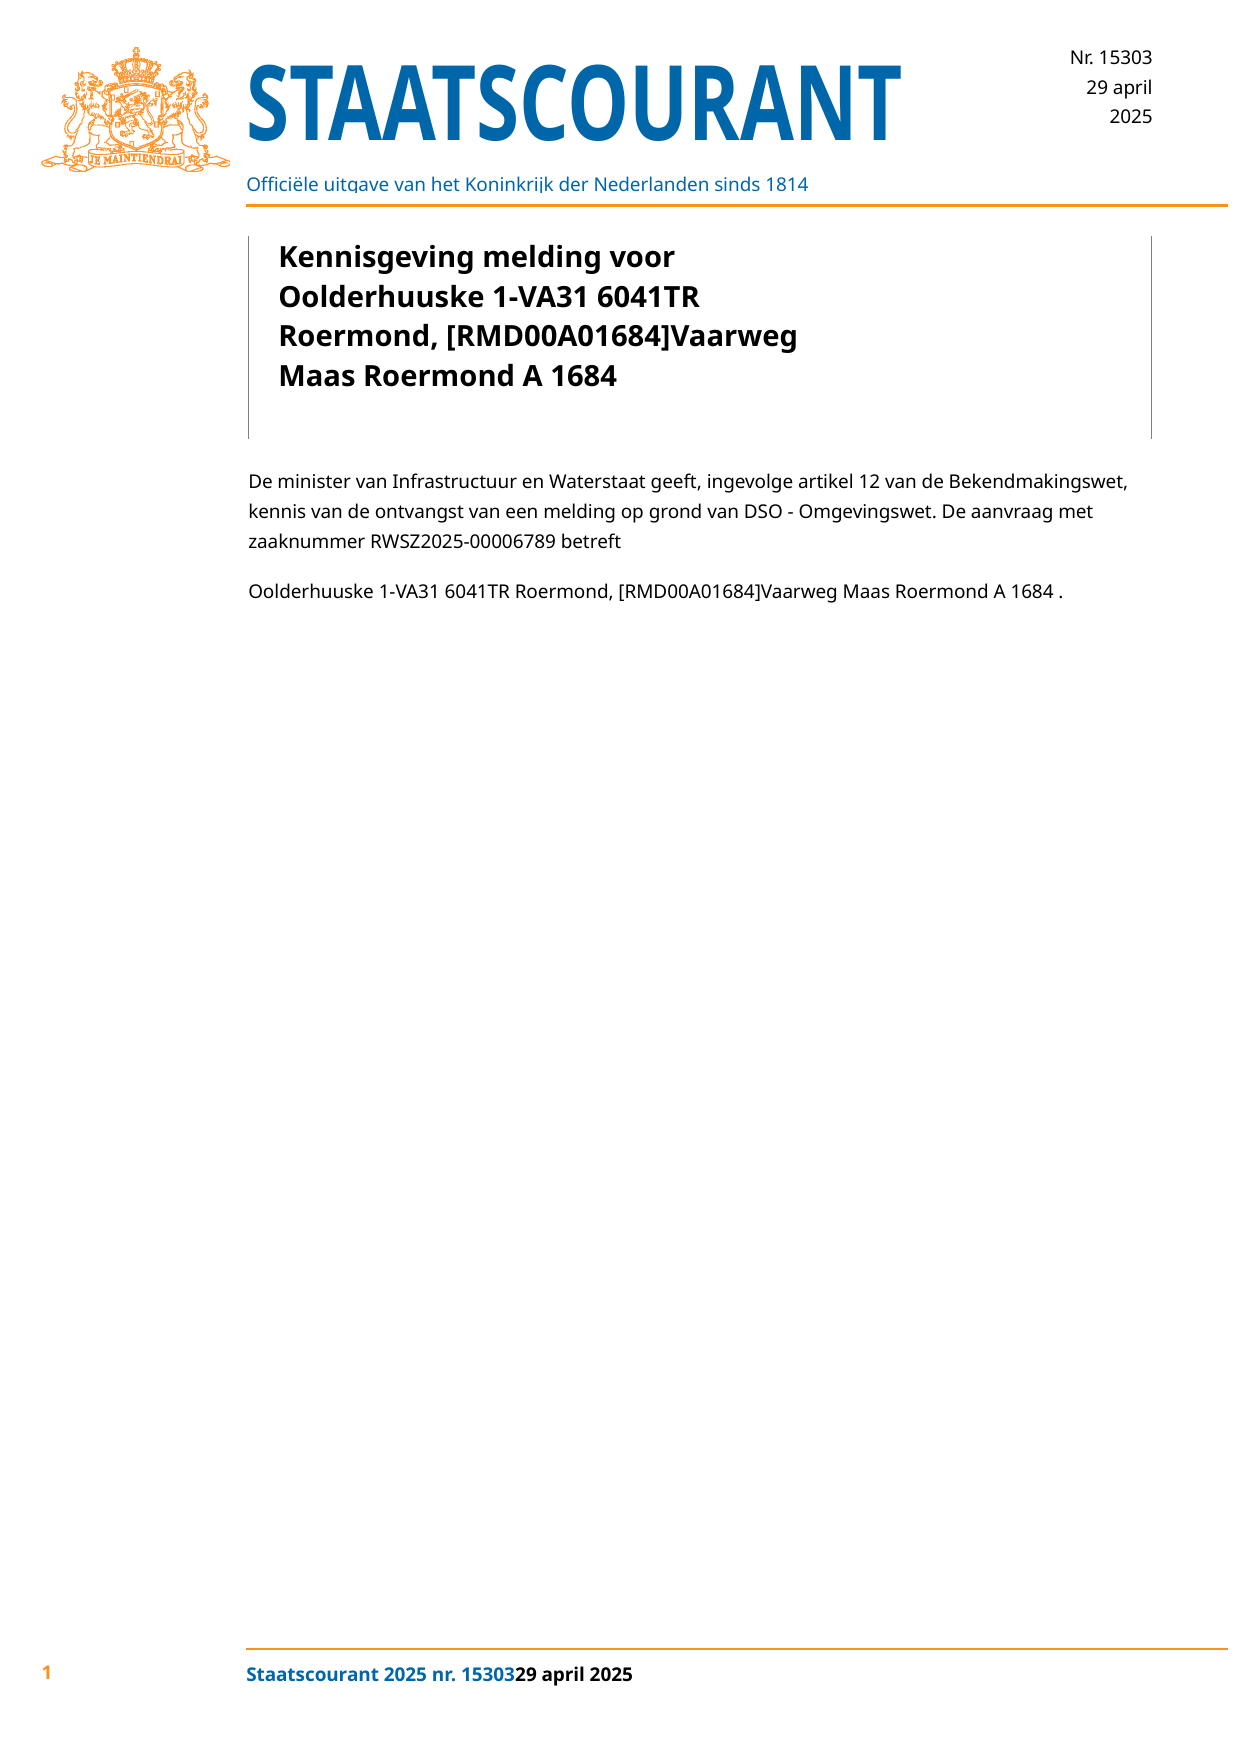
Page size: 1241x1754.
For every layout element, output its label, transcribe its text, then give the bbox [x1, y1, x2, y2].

text De minister van Infrastructuur en Waterstaat geeft, ingevolge artikel 12 van de Bekendmakingswet, kennis van de ontvangst van een melding op grond van DSO - Omgevingswet. De aanvraag met zaaknummer RWSZ2025-00006789 betreft [248, 469, 1152, 553]
picture [912, 236, 1090, 414]
text Oolderhuuske 1-VA31 6041TR Roermond, [RMD00A01684]Vaarweg Maas Roermond A 1684 . [248, 578, 1152, 604]
table_header Kennisgeving melding voor Oolderhuuske 1-VA31 6041TR Roermond, [RMD00A01684]Vaarweg Maas Roermond A 1684 [249, 236, 850, 439]
picture [41, 47, 231, 172]
table_header [850, 414, 1151, 439]
table_header [850, 236, 912, 413]
table_header [1090, 236, 1151, 413]
